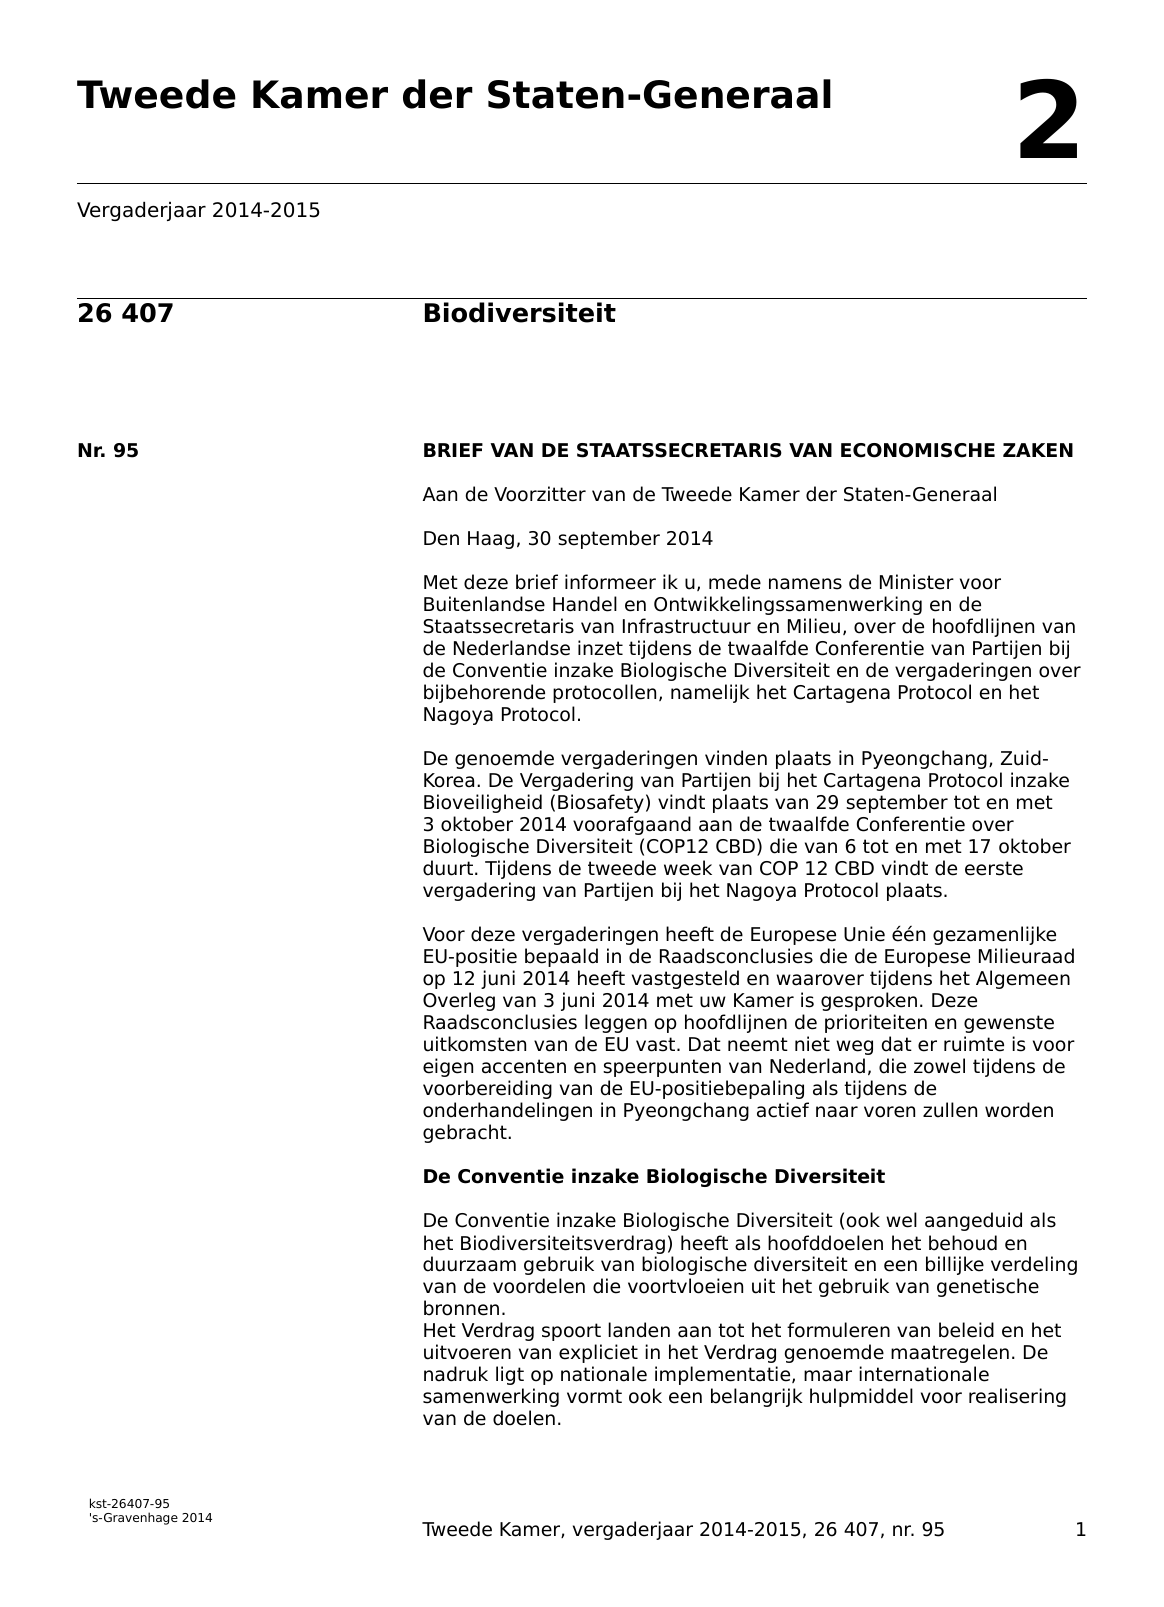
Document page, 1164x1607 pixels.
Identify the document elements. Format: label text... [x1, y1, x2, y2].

text De Conventie inzake Biologische Diversiteit (ook wel aangeduid als het Biodiversiteitsverdrag) heeft als hoofddoelen het behoud en duurzaam gebruik van biologische diversiteit en een billijke verdeling van de voordelen die voortvloeien uit het gebruik van genetische bronnen. [422, 1210, 1087, 1320]
text Den Haag, 30 september 2014 [422, 528, 1087, 550]
text Aan de Voorzitter van de Tweede Kamer der Staten-Generaal [422, 484, 1087, 506]
table_header Tweede Kamer der Staten-Generaal [77, 59, 886, 183]
subtitle 26 407 Biodiversiteit [77, 299, 1087, 329]
text kst-26407-95 [88, 1497, 323, 1511]
text 's-Gravenhage 2014 [88, 1511, 323, 1525]
subtitle De Conventie inzake Biologische Diversiteit [422, 1166, 1087, 1188]
text Het Verdrag spoort landen aan tot het formuleren van beleid en het uitvoeren van expliciet in het Verdrag genoemde maatregelen. De nadruk ligt op nationale implementatie, maar internationale samenwerking vormt ook een belangrijk hulpmiddel voor realisering van de doelen. [422, 1320, 1087, 1430]
table_header 2 [886, 59, 1087, 183]
text Voor deze vergaderingen heeft de Europese Unie één gezamenlijke EU-positie bepaald in de Raadsconclusies die de Europese Milieuraad op 12 juni 2014 heeft vastgesteld en waarover tijdens het Algemeen Overleg van 3 juni 2014 met uw Kamer is gesproken. Deze Raadsconclusies leggen op hoofdlijnen de prioriteiten en gewenste uitkomsten van de EU vast. Dat neemt niet weg dat er ruimte is voor eigen accenten en speerpunten van Nederland, die zowel tijdens de voorbereiding van de EU-positiebepaling als tijdens de onderhandelingen in Pyeongchang actief naar voren zullen worden gebracht. [422, 924, 1087, 1144]
subtitle Nr. 95 BRIEF VAN DE STAATSSECRETARIS VAN ECONOMISCHE ZAKEN [77, 440, 1087, 462]
text Met deze brief informeer ik u, mede namens de Minister voor Buitenlandse Handel en Ontwikkelingssamenwerking en de Staatssecretaris van Infrastructuur en Milieu, over de hoofdlijnen van de Nederlandse inzet tijdens de twaalfde Conferentie van Partijen bij de Conventie inzake Biologische Diversiteit en de vergaderingen over bijbehorende protocollen, namelijk het Cartagena Protocol en het Nagoya Protocol. [422, 572, 1087, 726]
text De genoemde vergaderingen vinden plaats in Pyeongchang, Zuid-Korea. De Vergadering van Partijen bij het Cartagena Protocol inzake Bioveiligheid (Biosafety) vindt plaats van 29 september tot en met 3 oktober 2014 voorafgaand aan de twaalfde Conferentie over Biologische Diversiteit (COP12 CBD) die van 6 tot en met 17 oktober duurt. Tijdens de tweede week van COP 12 CBD vindt de eerste vergadering van Partijen bij het Nagoya Protocol plaats. [422, 748, 1087, 902]
table_cell Vergaderjaar 2014-2015 [77, 184, 1087, 298]
